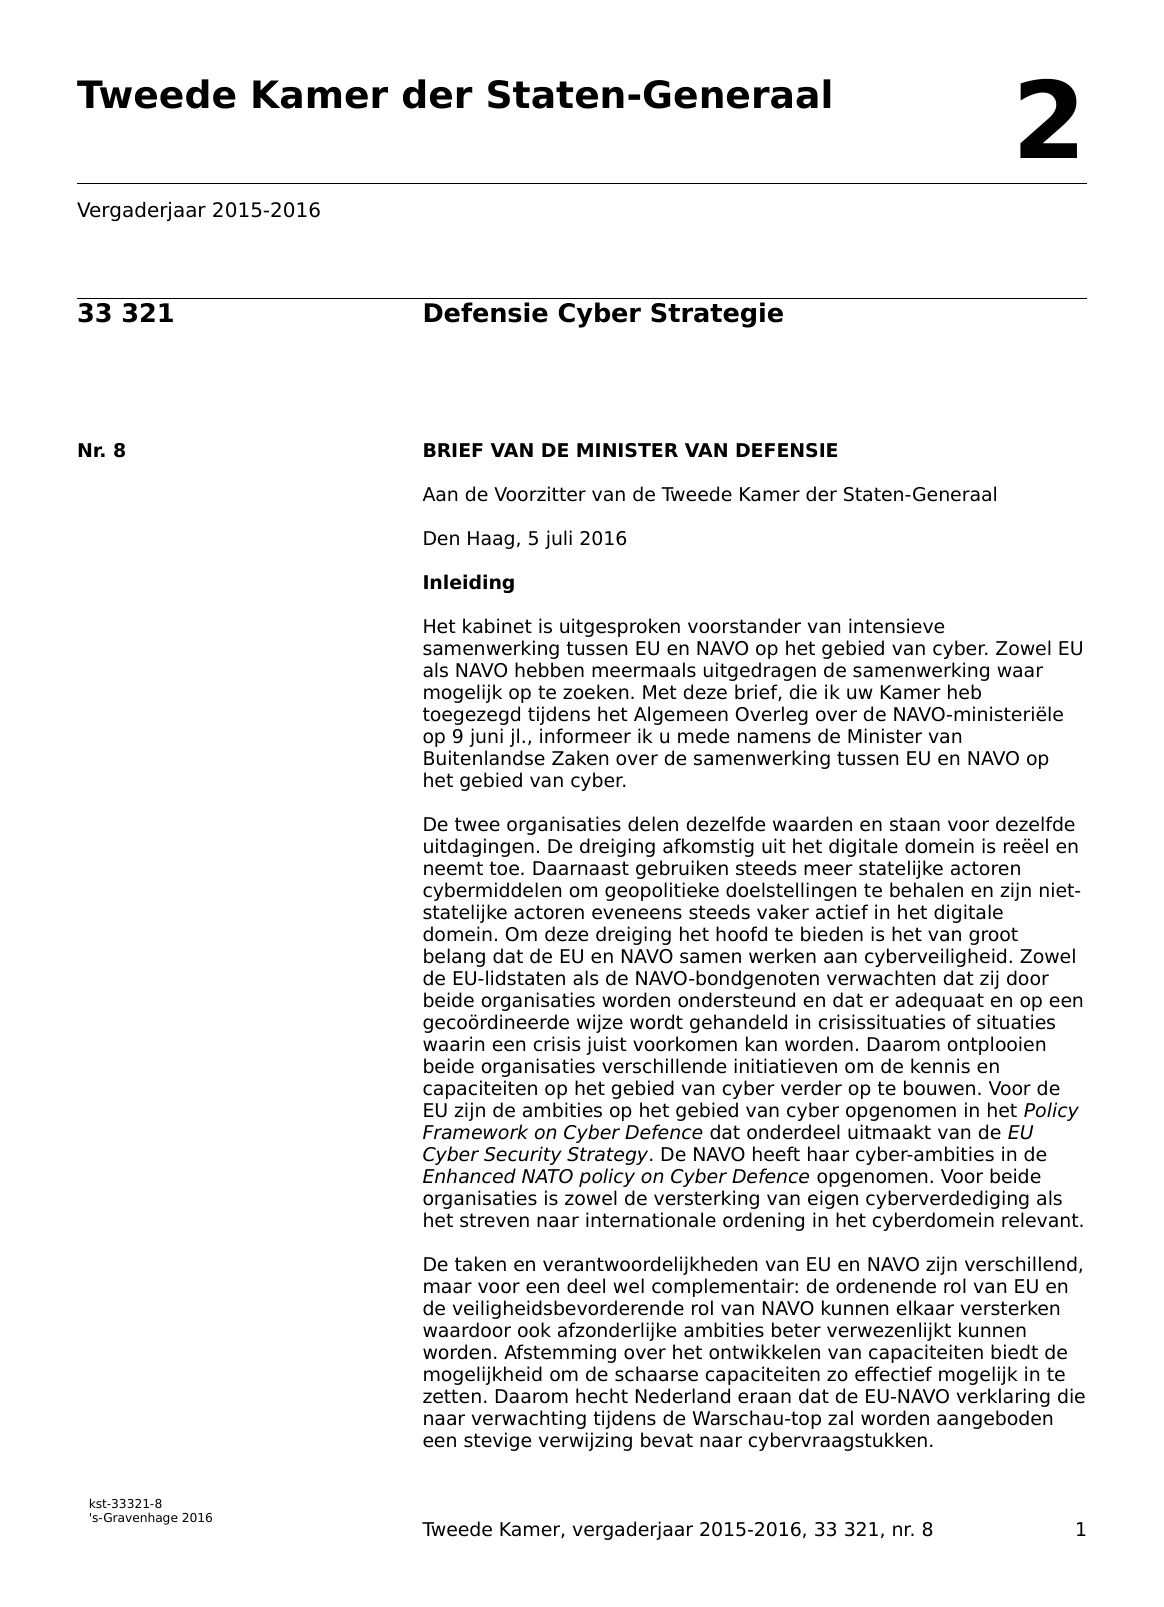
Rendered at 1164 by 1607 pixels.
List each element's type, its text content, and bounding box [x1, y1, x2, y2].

text Aan de Voorzitter van de Tweede Kamer der Staten-Generaal [422, 484, 1087, 506]
subtitle 33 321 Defensie Cyber Strategie [77, 299, 1087, 329]
text kst-33321-8 [88, 1497, 323, 1511]
text Den Haag, 5 juli 2016 [422, 528, 1087, 550]
table_cell Vergaderjaar 2015-2016 [77, 184, 1087, 298]
table_header 2 [886, 59, 1087, 183]
text De twee organisaties delen dezelfde waarden en staan voor dezelfde uitdagingen. De dreiging afkomstig uit het digitale domein is reëel en neemt toe. Daarnaast gebruiken steeds meer statelijke actoren cybermiddelen om geopolitieke doelstellingen te behalen en zijn niet-statelijke actoren eveneens steeds vaker actief in het digitale domein. Om deze dreiging het hoofd te bieden is het van groot belang dat de EU en NAVO samen werken aan cyberveiligheid. Zowel de EU-lidstaten als de NAVO-bondgenoten verwachten dat zij door beide organisaties worden ondersteund en dat er adequaat en op een gecoördineerde wijze wordt gehandeld in crisissituaties of situaties waarin een crisis juist voorkomen kan worden. Daarom ontplooien beide organisaties verschillende initiatieven om de kennis en capaciteiten op het gebied van cyber verder op te bouwen. Voor de EU zijn de ambities op het gebied van cyber opgenomen in het Policy Framework on Cyber Defence dat onderdeel uitmaakt van de EU Cyber Security Strategy. De NAVO heeft haar cyber-ambities in de Enhanced NATO policy on Cyber Defence opgenomen. Voor beide organisaties is zowel de versterking van eigen cyberverdediging als het streven naar internationale ordening in het cyberdomein relevant. [422, 814, 1087, 1232]
text De taken en verantwoordelijkheden van EU en NAVO zijn verschillend, maar voor een deel wel complementair: de ordenende rol van EU en de veiligheidsbevorderende rol van NAVO kunnen elkaar versterken waardoor ook afzonderlijke ambities beter verwezenlijkt kunnen worden. Afstemming over het ontwikkelen van capaciteiten biedt de mogelijkheid om de schaarse capaciteiten zo effectief mogelijk in te zetten. Daarom hecht Nederland eraan dat de EU-NAVO verklaring die naar verwachting tijdens de Warschau-top zal worden aangeboden een stevige verwijzing bevat naar cybervraagstukken. [422, 1254, 1087, 1452]
text 's-Gravenhage 2016 [88, 1511, 323, 1525]
subtitle Inleiding [422, 572, 1087, 594]
text Het kabinet is uitgesproken voorstander van intensieve samenwerking tussen EU en NAVO op het gebied van cyber. Zowel EU als NAVO hebben meermaals uitgedragen de samenwerking waar mogelijk op te zoeken. Met deze brief, die ik uw Kamer heb toegezegd tijdens het Algemeen Overleg over de NAVO-ministeriële op 9 juni jl., informeer ik u mede namens de Minister van Buitenlandse Zaken over de samenwerking tussen EU en NAVO op het gebied van cyber. [422, 616, 1087, 792]
table_header Tweede Kamer der Staten-Generaal [77, 59, 886, 183]
subtitle Nr. 8 BRIEF VAN DE MINISTER VAN DEFENSIE [77, 440, 1087, 462]
